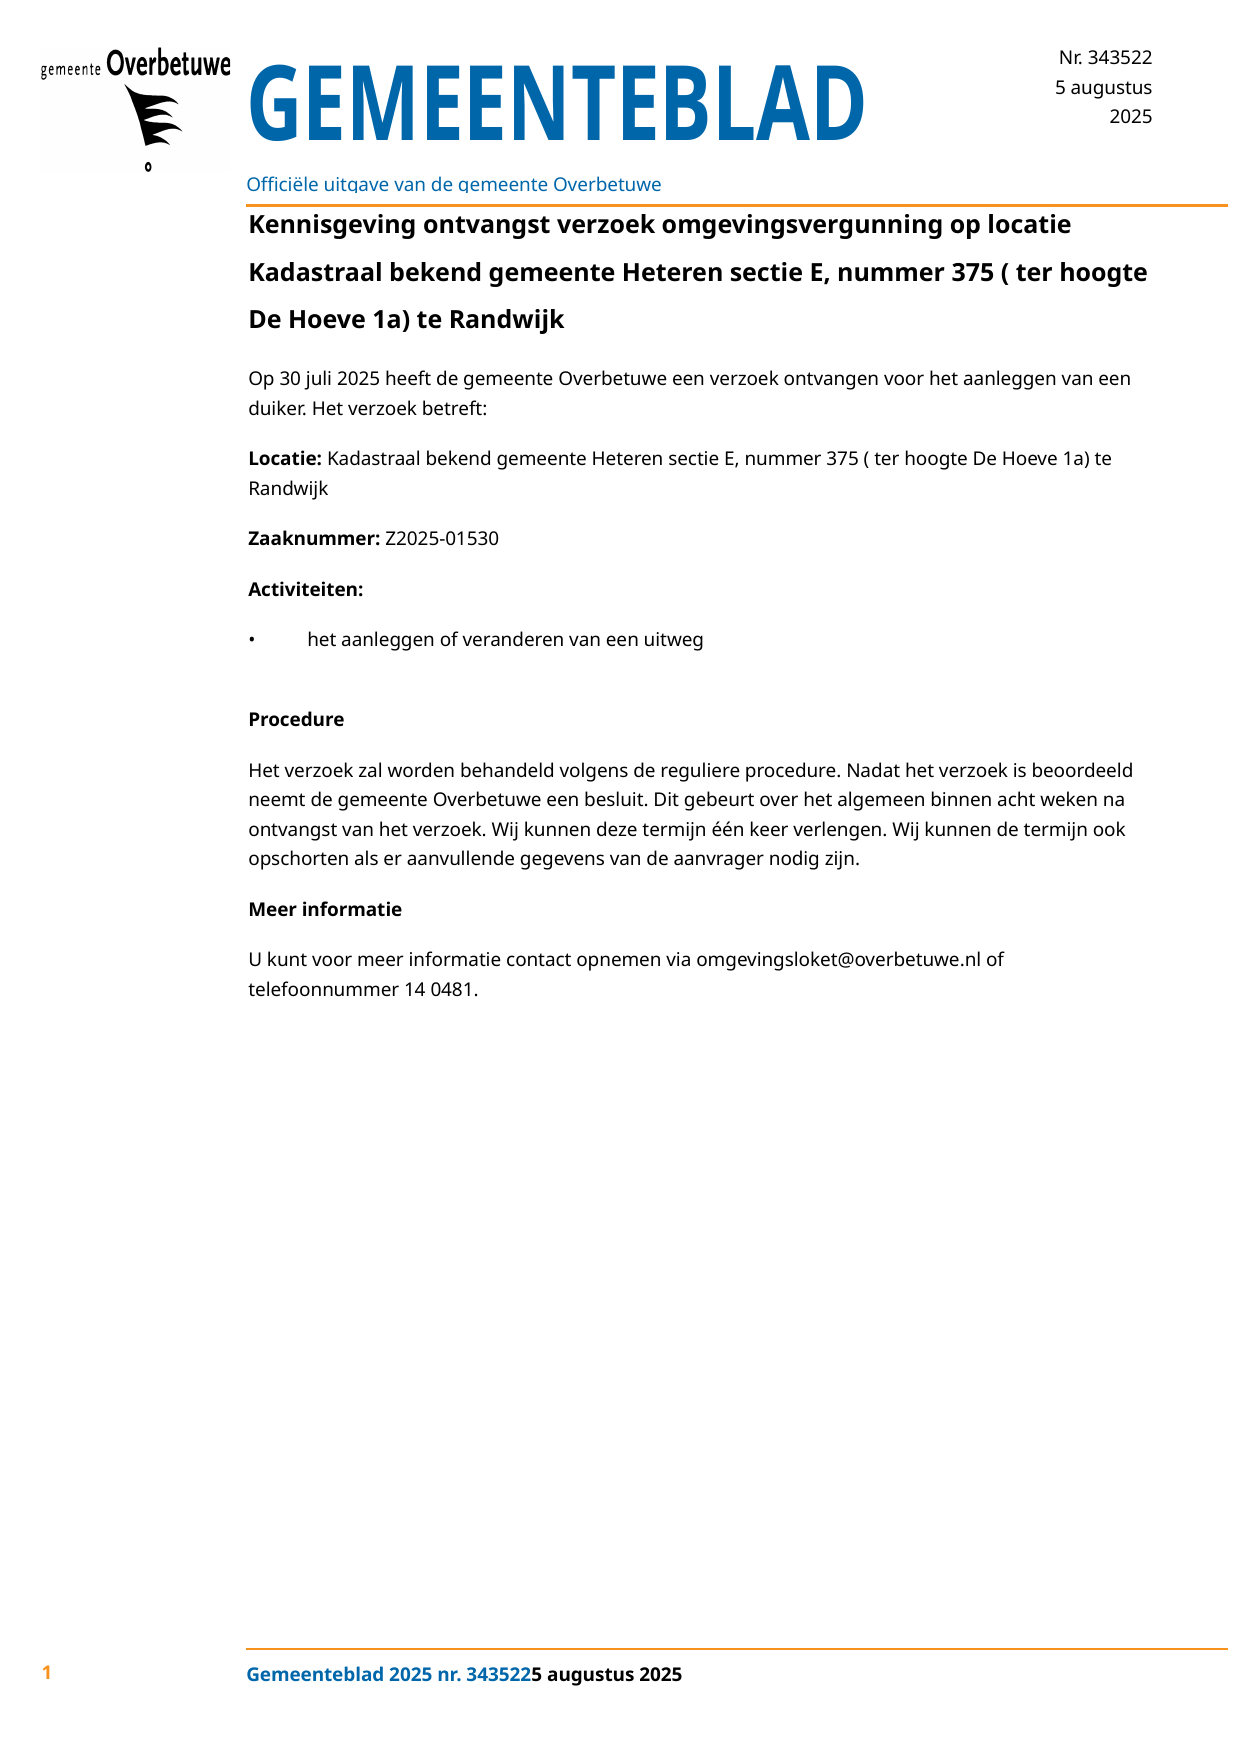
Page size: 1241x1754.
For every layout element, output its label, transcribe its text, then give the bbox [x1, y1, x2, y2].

text Procedure [248, 706, 1152, 732]
text Op 30 juli 2025 heeft de gemeente Overbetuwe een verzoek ontvangen voor het aanleggen van een duiker. Het verzoek betreft: [248, 366, 1152, 421]
text U kunt voor meer informatie contact opnemen via omgevingsloket@overbetuwe.nl of telefoonnummer 14 0481. [248, 946, 1152, 1002]
text Meer informatie [248, 896, 1152, 922]
text Zaaknummer: Z2025-01530 [248, 526, 1152, 551]
text Activiteiten: [248, 576, 1152, 602]
text Locatie: Kadastraal bekend gemeente Heteren sectie E, nummer 375 ( ter hoogte De Hoeve 1a) te Randwijk [248, 446, 1152, 501]
text Het verzoek zal worden behandeld volgens de reguliere procedure. Nadat het verzoek is beoordeeld neemt de gemeente Overbetuwe een besluit. Dit gebeurt over het algemeen binnen acht weken na ontvangst van het verzoek. Wij kunnen deze termijn één keer verlengen. Wij kunnen de termijn ook opschorten als er aanvullende gegevens van de aanvrager nodig zijn. [248, 757, 1152, 871]
list het aanleggen of veranderen van een uitweg [248, 626, 1152, 652]
text Kennisgeving ontvangst verzoek omgevingsvergunning op locatie Kadastraal bekend gemeente Heteren sectie E, nummer 375 ( ter hoogte De Hoeve 1a) te Randwijk [248, 207, 1152, 336]
picture [41, 47, 231, 172]
